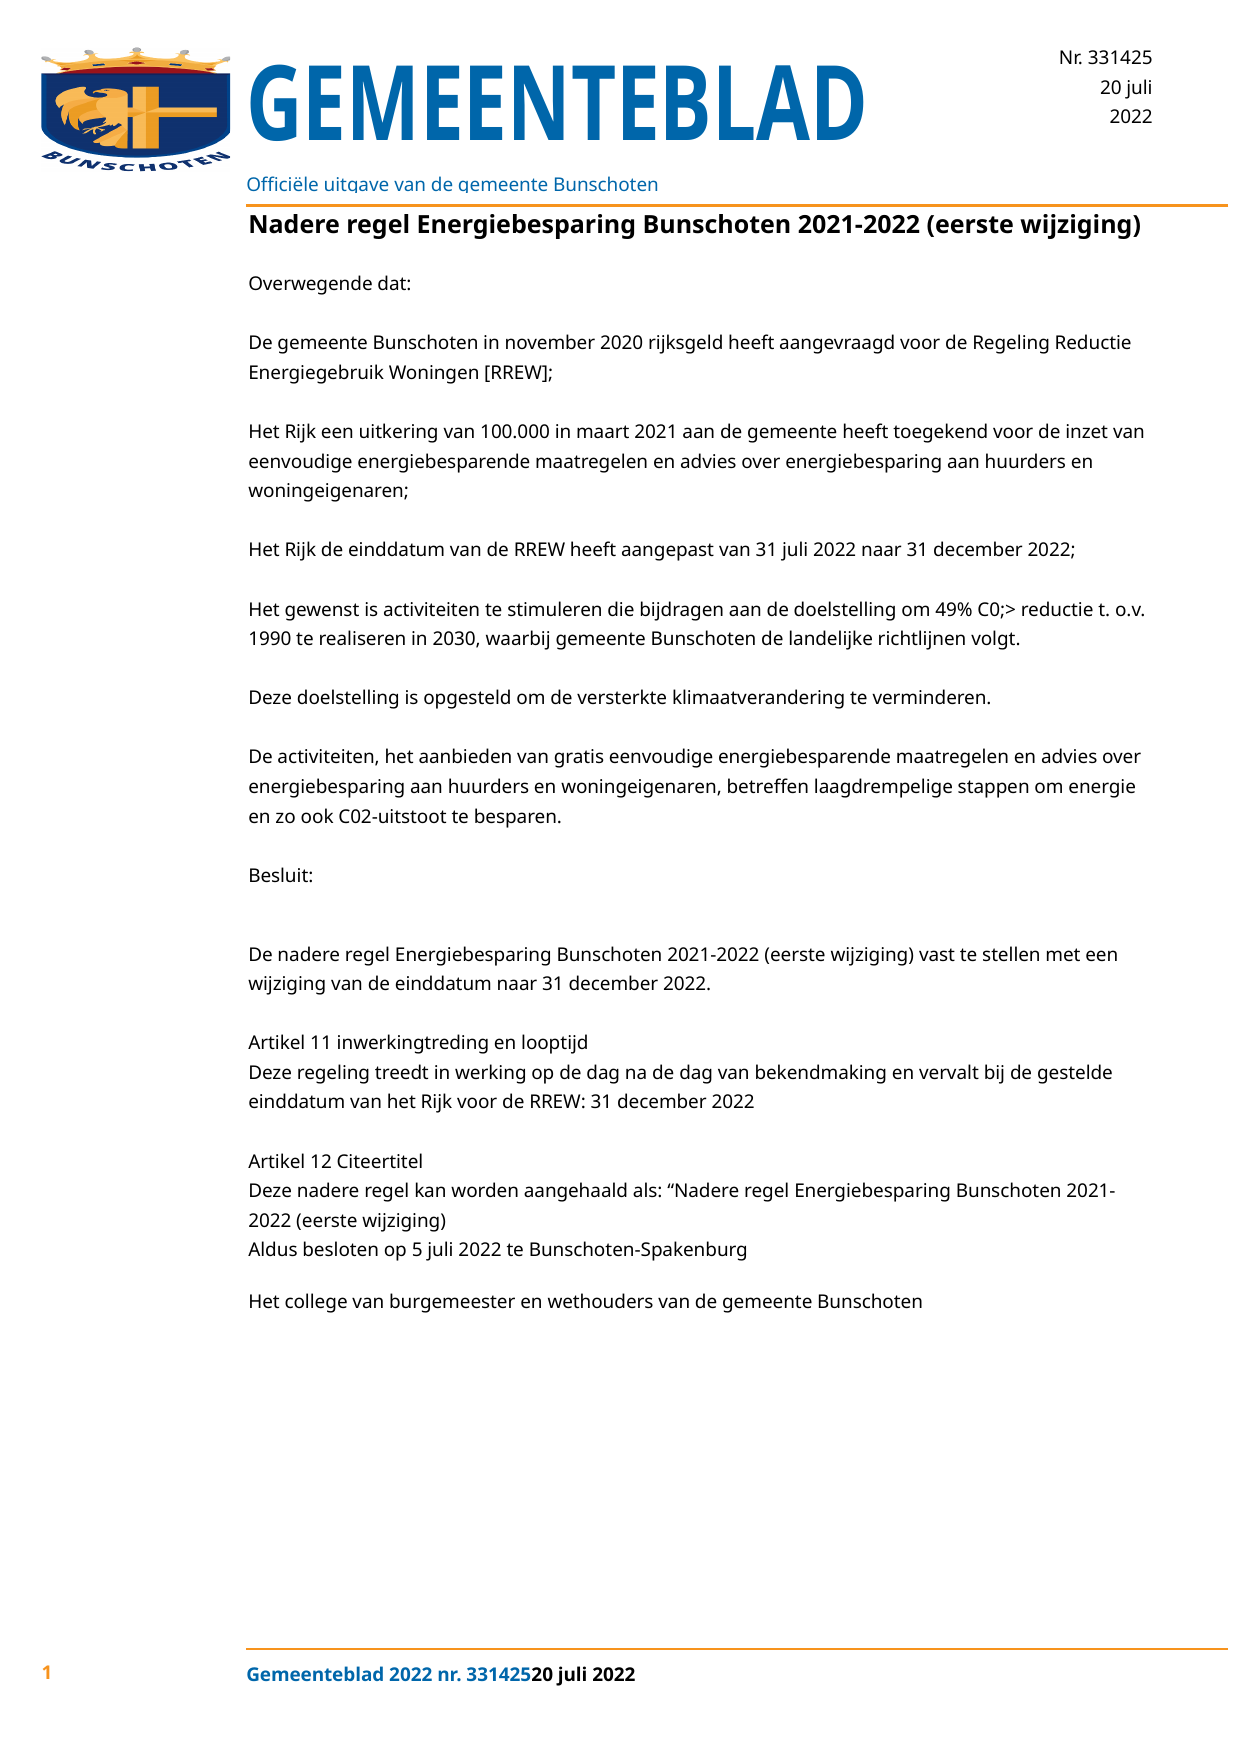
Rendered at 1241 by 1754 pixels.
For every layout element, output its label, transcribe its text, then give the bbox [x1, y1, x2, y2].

text Het Rijk een uitkering van 100.000 in maart 2021 aan de gemeente heeft toegekend voor de inzet van eenvoudige energiebesparende maatregelen en advies over energiebesparing aan huurders en woningeigenaren; [248, 418, 1152, 503]
picture [41, 47, 231, 172]
text Artikel 11 inwerkingtreding en looptijd [248, 1029, 1152, 1055]
text Besluit: [248, 862, 1152, 888]
text Deze regeling treedt in werking op de dag na de dag van bekendmaking en vervalt bij de gestelde einddatum van het Rijk voor de RREW: 31 december 2022 [248, 1059, 1152, 1114]
text De gemeente Bunschoten in november 2020 rijksgeld heeft aangevraagd voor de Regeling Reductie Energiegebruik Woningen [RREW]; [248, 329, 1152, 385]
text Het college van burgemeester en wethouders van de gemeente Bunschoten [248, 1288, 1152, 1314]
text Aldus besloten op 5 juli 2022 te Bunschoten-Spakenburg [248, 1237, 1152, 1262]
text Deze doelstelling is opgesteld om de versterkte klimaatverandering te verminderen. [248, 684, 1152, 710]
text Nadere regel Energiebesparing Bunschoten 2021-2022 (eerste wijziging) [248, 207, 1152, 241]
text Het gewenst is activiteiten te stimuleren die bijdragen aan de doelstelling om 49% C0;> reductie t. o.v. 1990 te realiseren in 2030, waarbij gemeente Bunschoten de landelijke richtlijnen volgt. [248, 596, 1152, 651]
text Artikel 12 Citeertitel [248, 1148, 1152, 1174]
text Deze nadere regel kan worden aangehaald als: “Nadere regel Energiebesparing Bunschoten 2021-2022 (eerste wijziging) [248, 1177, 1152, 1233]
text De activiteiten, het aanbieden van gratis eenvoudige energiebesparende maatregelen en advies over energiebesparing aan huurders en woningeigenaren, betreffen laagdrempelige stappen om energie en zo ook C02-uitstoot te besparen. [248, 744, 1152, 828]
text De nadere regel Energiebesparing Bunschoten 2021-2022 (eerste wijziging) vast te stellen met een wijziging van de einddatum naar 31 december 2022. [248, 941, 1152, 996]
text Overwegende dat: [248, 270, 1152, 296]
text Het Rijk de einddatum van de RREW heeft aangepast van 31 juli 2022 naar 31 december 2022; [248, 537, 1152, 562]
